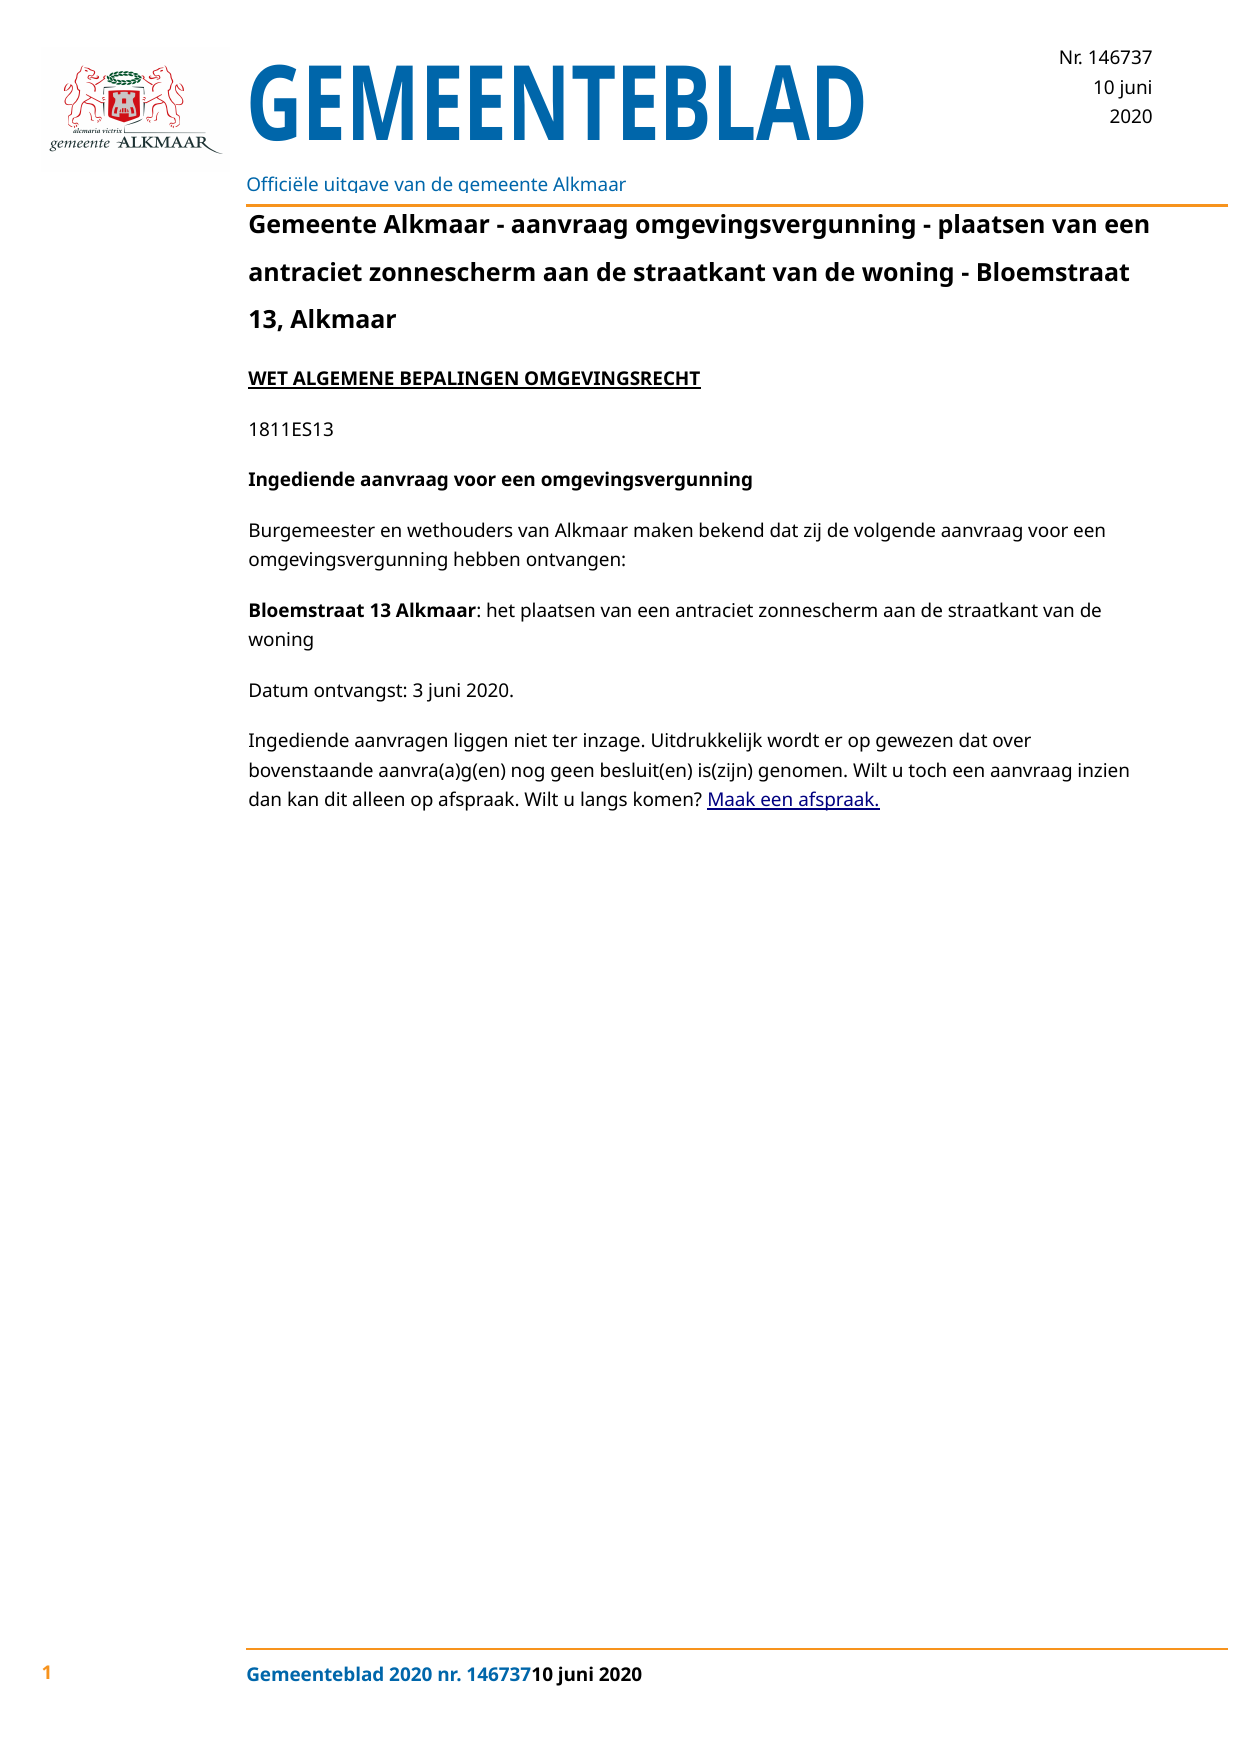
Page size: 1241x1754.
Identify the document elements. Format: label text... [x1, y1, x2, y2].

text Gemeente Alkmaar - aanvraag omgevingsvergunning - plaatsen van een antraciet zonnescherm aan de straatkant van de woning - Bloemstraat 13, Alkmaar [248, 207, 1152, 336]
text Ingediende aanvraag voor een omgevingsvergunning [248, 466, 1152, 492]
text WET ALGEMENE BEPALINGEN OMGEVINGSRECHT [248, 366, 1152, 391]
text 1811ES13 [248, 416, 1152, 442]
text Burgemeester en wethouders van Alkmaar maken bekend dat zij de volgende aanvraag voor een omgevingsvergunning hebben ontvangen: [248, 517, 1152, 572]
text Datum ontvangst: 3 juni 2020. [248, 677, 1152, 702]
picture [41, 47, 231, 172]
text Bloemstraat 13 Alkmaar: het plaatsen van een antraciet zonnescherm aan de straatkant van de woning [248, 597, 1152, 652]
text Ingediende aanvragen liggen niet ter inzage. Uitdrukkelijk wordt er op gewezen dat over bovenstaande aanvra(a)g(en) nog geen besluit(en) is(zijn) genomen. Wilt u toch een aanvraag inzien dan kan dit alleen op afspraak. Wilt u langs komen? Maak een afspraak. [248, 727, 1152, 812]
